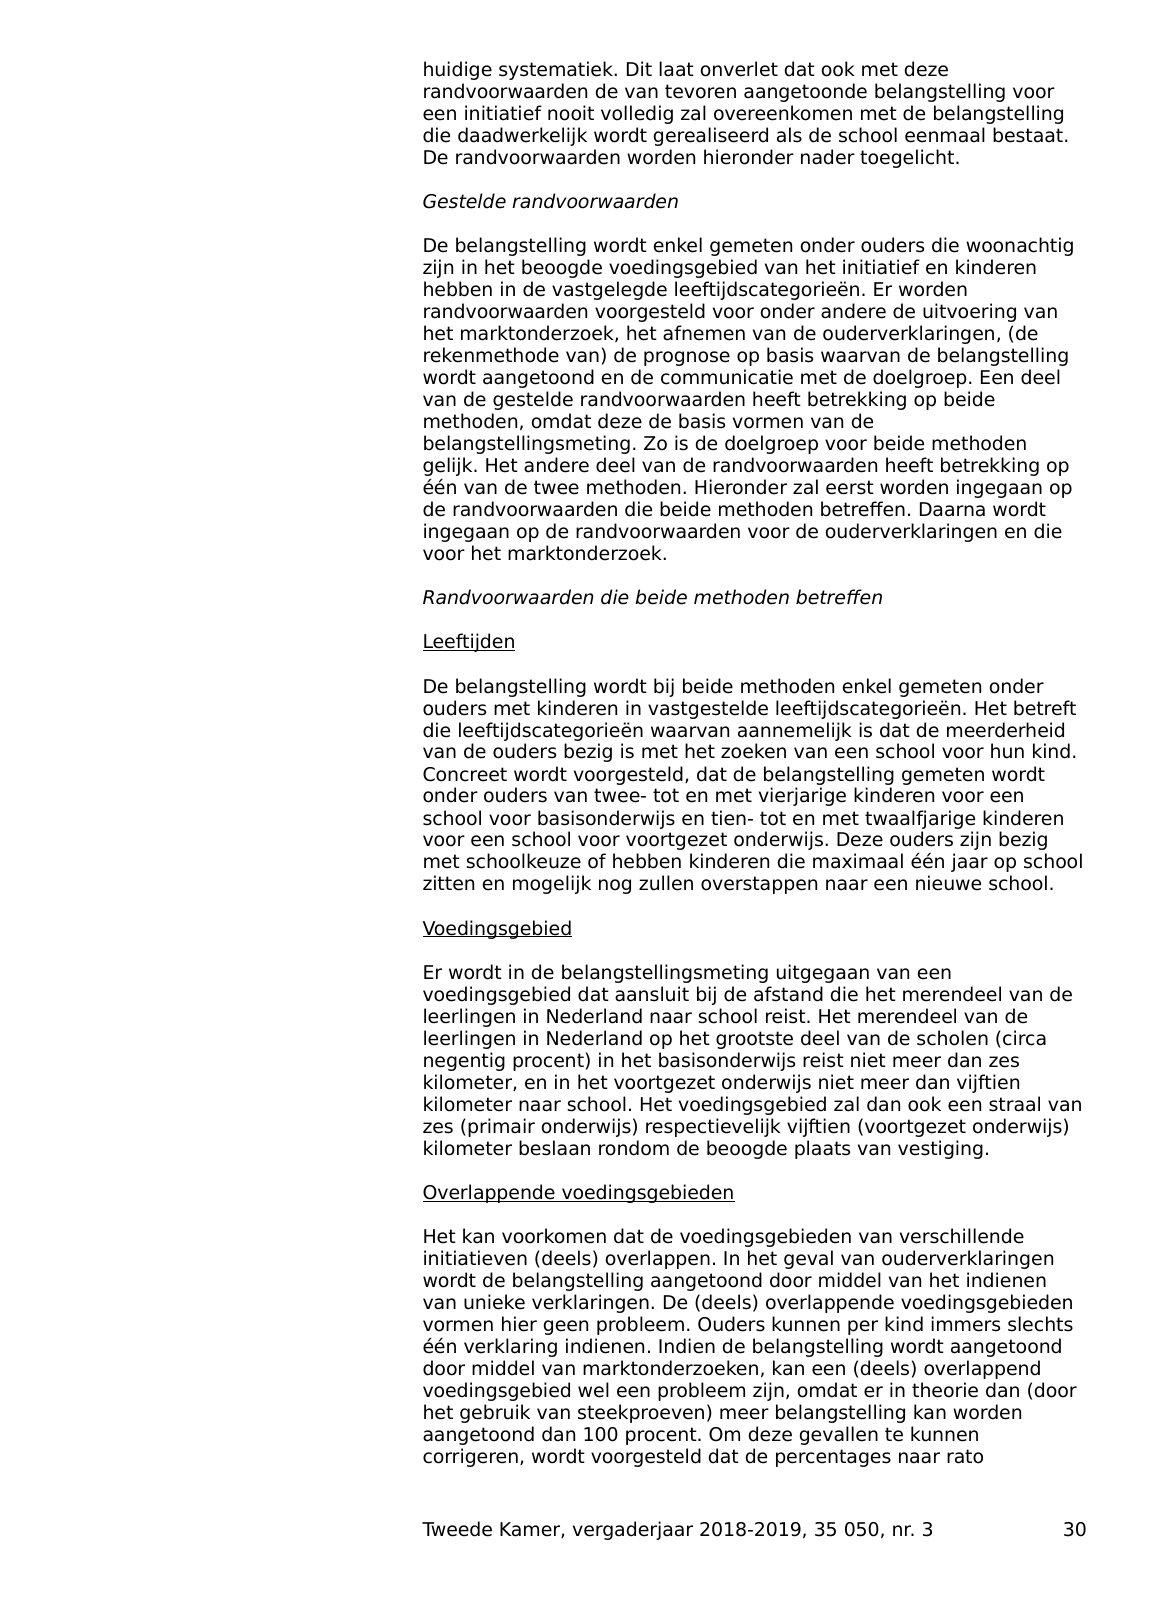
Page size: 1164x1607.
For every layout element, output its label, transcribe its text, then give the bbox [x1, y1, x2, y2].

subtitle Gestelde randvoorwaarden [422, 191, 1087, 213]
subtitle Overlappende voedingsgebieden [422, 1182, 1087, 1204]
text Het kan voorkomen dat de voedingsgebieden van verschillende initiatieven (deels) overlappen. In het geval van ouderverklaringen wordt de belangstelling aangetoond door middel van het indienen van unieke verklaringen. De (deels) overlappende voedingsgebieden vormen hier geen probleem. Ouders kunnen per kind immers slechts één verklaring indienen. Indien de belangstelling wordt aangetoond door middel van marktonderzoeken, kan een (deels) overlappend voedingsgebied wel een probleem zijn, omdat er in theorie dan (door het gebruik van steekproeven) meer belangstelling kan worden aangetoond dan 100 procent. Om deze gevallen te kunnen corrigeren, wordt voorgesteld dat de percentages naar rato [422, 1226, 1087, 1468]
subtitle Leeftijden [422, 631, 1087, 653]
text Er wordt in de belangstellingsmeting uitgegaan van een voedingsgebied dat aansluit bij de afstand die het merendeel van de leerlingen in Nederland naar school reist. Het merendeel van de leerlingen in Nederland op het grootste deel van de scholen (circa negentig procent) in het basisonderwijs reist niet meer dan zes kilometer, en in het voortgezet onderwijs niet meer dan vijftien kilometer naar school. Het voedingsgebied zal dan ook een straal van zes (primair onderwijs) respectievelijk vijftien (voortgezet onderwijs) kilometer beslaan rondom de beoogde plaats van vestiging. [422, 962, 1087, 1159]
text De belangstelling wordt enkel gemeten onder ouders die woonachtig zijn in het beoogde voedingsgebied van het initiatief en kinderen hebben in de vastgelegde leeftijdscategorieën. Er worden randvoorwaarden voorgesteld voor onder andere de uitvoering van het marktonderzoek, het afnemen van de ouderverklaringen, (de rekenmethode van) de prognose op basis waarvan de belangstelling wordt aangetoond en de communicatie met de doelgroep. Een deel van de gestelde randvoorwaarden heeft betrekking op beide methoden, omdat deze de basis vormen van de belangstellingsmeting. Zo is de doelgroep voor beide methoden gelijk. Het andere deel van de randvoorwaarden heeft betrekking op één van de twee methoden. Hieronder zal eerst worden ingegaan op de randvoorwaarden die beide methoden betreffen. Daarna wordt ingegaan op de randvoorwaarden voor de ouderverklaringen en die voor het marktonderzoek. [422, 235, 1087, 565]
subtitle Voedingsgebied [422, 917, 1087, 939]
subtitle Randvoorwaarden die beide methoden betreffen [422, 587, 1087, 609]
text De belangstelling wordt bij beide methoden enkel gemeten onder ouders met kinderen in vastgestelde leeftijdscategorieën. Het betreft die leeftijdscategorieën waarvan aannemelijk is dat de meerderheid van de ouders bezig is met het zoeken van een school voor hun kind. Concreet wordt voorgesteld, dat de belangstelling gemeten wordt onder ouders van twee- tot en met vierjarige kinderen voor een school voor basisonderwijs en tien- tot en met twaalfjarige kinderen voor een school voor voortgezet onderwijs. Deze ouders zijn bezig met schoolkeuze of hebben kinderen die maximaal één jaar op school zitten en mogelijk nog zullen overstappen naar een nieuwe school. [422, 676, 1087, 895]
text huidige systematiek. Dit laat onverlet dat ook met deze randvoorwaarden de van tevoren aangetoonde belangstelling voor een initiatief nooit volledig zal overeenkomen met de belangstelling die daadwerkelijk wordt gerealiseerd als de school eenmaal bestaat. De randvoorwaarden worden hieronder nader toegelicht. [422, 59, 1087, 169]
